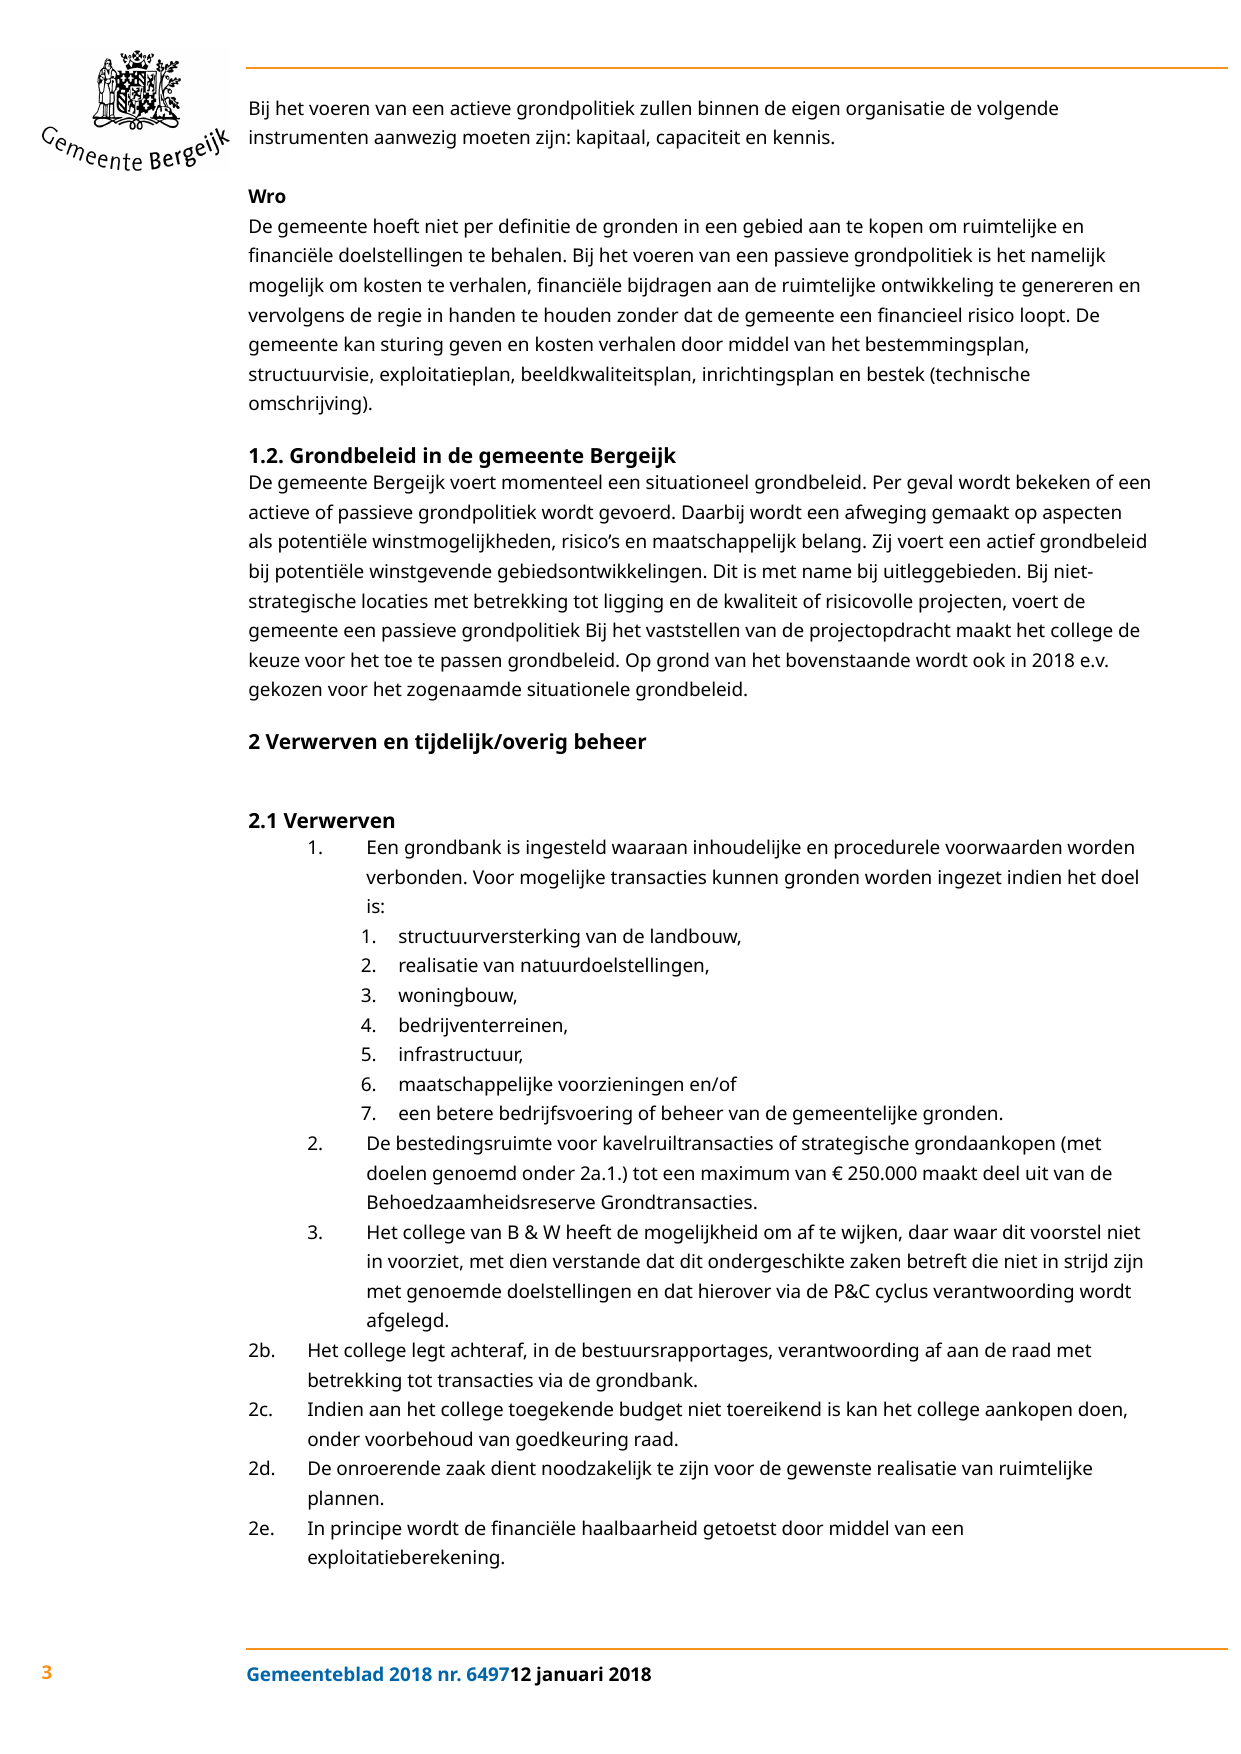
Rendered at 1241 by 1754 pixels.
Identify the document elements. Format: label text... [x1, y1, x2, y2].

text 2.1 Verwerven [248, 806, 1152, 834]
list De bestedingsruimte voor kavelruiltransacties of strategische grondaankopen (met doelen genoemd onder 2a.1.) tot een maximum van € 250.000 maakt deel uit van de Behoedzaamheidsreserve Grondtransacties. [307, 1130, 1152, 1215]
text Bij het voeren van een actieve grondpolitiek zullen binnen de eigen organisatie de volgende instrumenten aanwezig moeten zijn: kapitaal, capaciteit en kennis. [248, 95, 1152, 150]
list maatschappelijke voorzieningen en/of [361, 1071, 1152, 1097]
list Een grondbank is ingesteld waaraan inhoudelijke en procedurele voorwaarden worden verbonden. Voor mogelijke transacties kunnen gronden worden ingezet indien het doel is: [307, 834, 1152, 919]
picture [41, 47, 231, 172]
list structuurversterking van de landbouw, [361, 923, 1152, 949]
list De onroerende zaak dient noodzakelijk te zijn voor de gewenste realisatie van ruimtelijke plannen. [248, 1456, 1152, 1511]
list bedrijventerreinen, [361, 1012, 1152, 1037]
list een betere bedrijfsvoering of beheer van de gemeentelijke gronden. [361, 1101, 1152, 1126]
text 1.2. Grondbeleid in de gemeente Bergeijk [248, 441, 1152, 469]
list infrastructuur, [361, 1041, 1152, 1067]
text De gemeente hoeft niet per definitie de gronden in een gebied aan te kopen om ruimtelijke en financiële doelstellingen te behalen. Bij het voeren van een passieve grondpolitiek is het namelijk mogelijk om kosten te verhalen, financiële bijdragen aan de ruimtelijke ontwikkeling te genereren en vervolgens de regie in handen te houden zonder dat de gemeente een financieel risico loopt. De gemeente kan sturing geven en kosten verhalen door middel van het bestemmingsplan, structuurvisie, exploitatieplan, beeldkwaliteitsplan, inrichtingsplan en bestek (technische omschrijving). [248, 213, 1152, 416]
list Het college legt achteraf, in de bestuursrapportages, verantwoording af aan de raad met betrekking tot transacties via de grondbank. [248, 1337, 1152, 1392]
list realisatie van natuurdoelstellingen, [361, 953, 1152, 978]
text De gemeente Bergeijk voert momenteel een situationeel grondbeleid. Per geval wordt bekeken of een actieve of passieve grondpolitiek wordt gevoerd. Daarbij wordt een afweging gemaakt op aspecten als potentiële winstmogelijkheden, risico’s en maatschappelijk belang. Zij voert een actief grondbeleid bij potentiële winstgevende gebiedsontwikkelingen. Dit is met name bij uitleggebieden. Bij niet-strategische locaties met betrekking tot ligging en de kwaliteit of risicovolle projecten, voert de gemeente een passieve grondpolitiek Bij het vaststellen van de projectopdracht maakt het college de keuze voor het toe te passen grondbeleid. Op grond van het bovenstaande wordt ook in 2018 e.v. gekozen voor het zogenaamde situationele grondbeleid. [248, 469, 1152, 702]
list woningbouw, [361, 982, 1152, 1008]
text 2 Verwerven en tijdelijk/overig beheer [248, 727, 1152, 755]
list In principe wordt de financiële haalbaarheid getoetst door middel van een exploitatieberekening. [248, 1515, 1152, 1570]
list Indien aan het college toegekende budget niet toereikend is kan het college aankopen doen, onder voorbehoud van goedkeuring raad. [248, 1396, 1152, 1452]
list Het college van B & W heeft de mogelijkheid om af te wijken, daar waar dit voorstel niet in voorziet, met dien verstande dat dit ondergeschikte zaken betreft die niet in strijd zijn met genoemde doelstellingen en dat hierover via de P&C cyclus verantwoording wordt afgelegd. [307, 1219, 1152, 1333]
text Wro [248, 183, 1152, 209]
